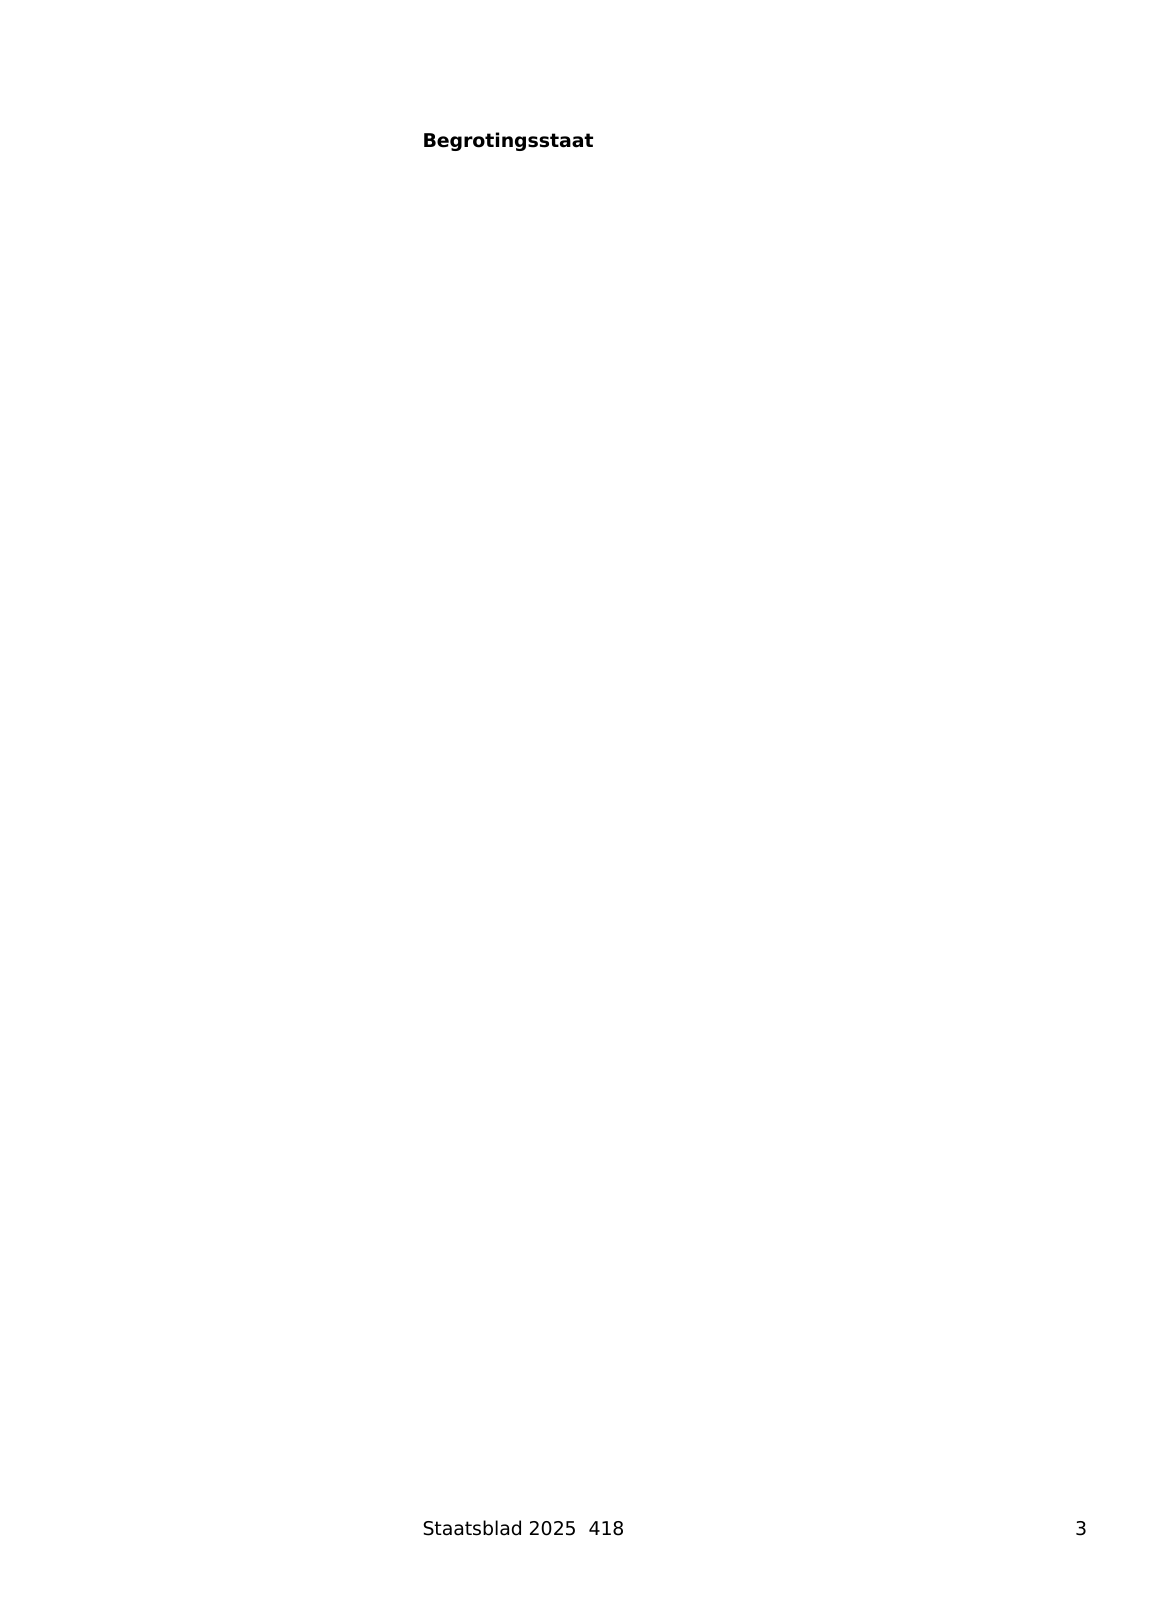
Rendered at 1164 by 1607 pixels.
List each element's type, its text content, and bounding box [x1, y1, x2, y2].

subtitle Begrotingsstaat [422, 130, 1087, 152]
